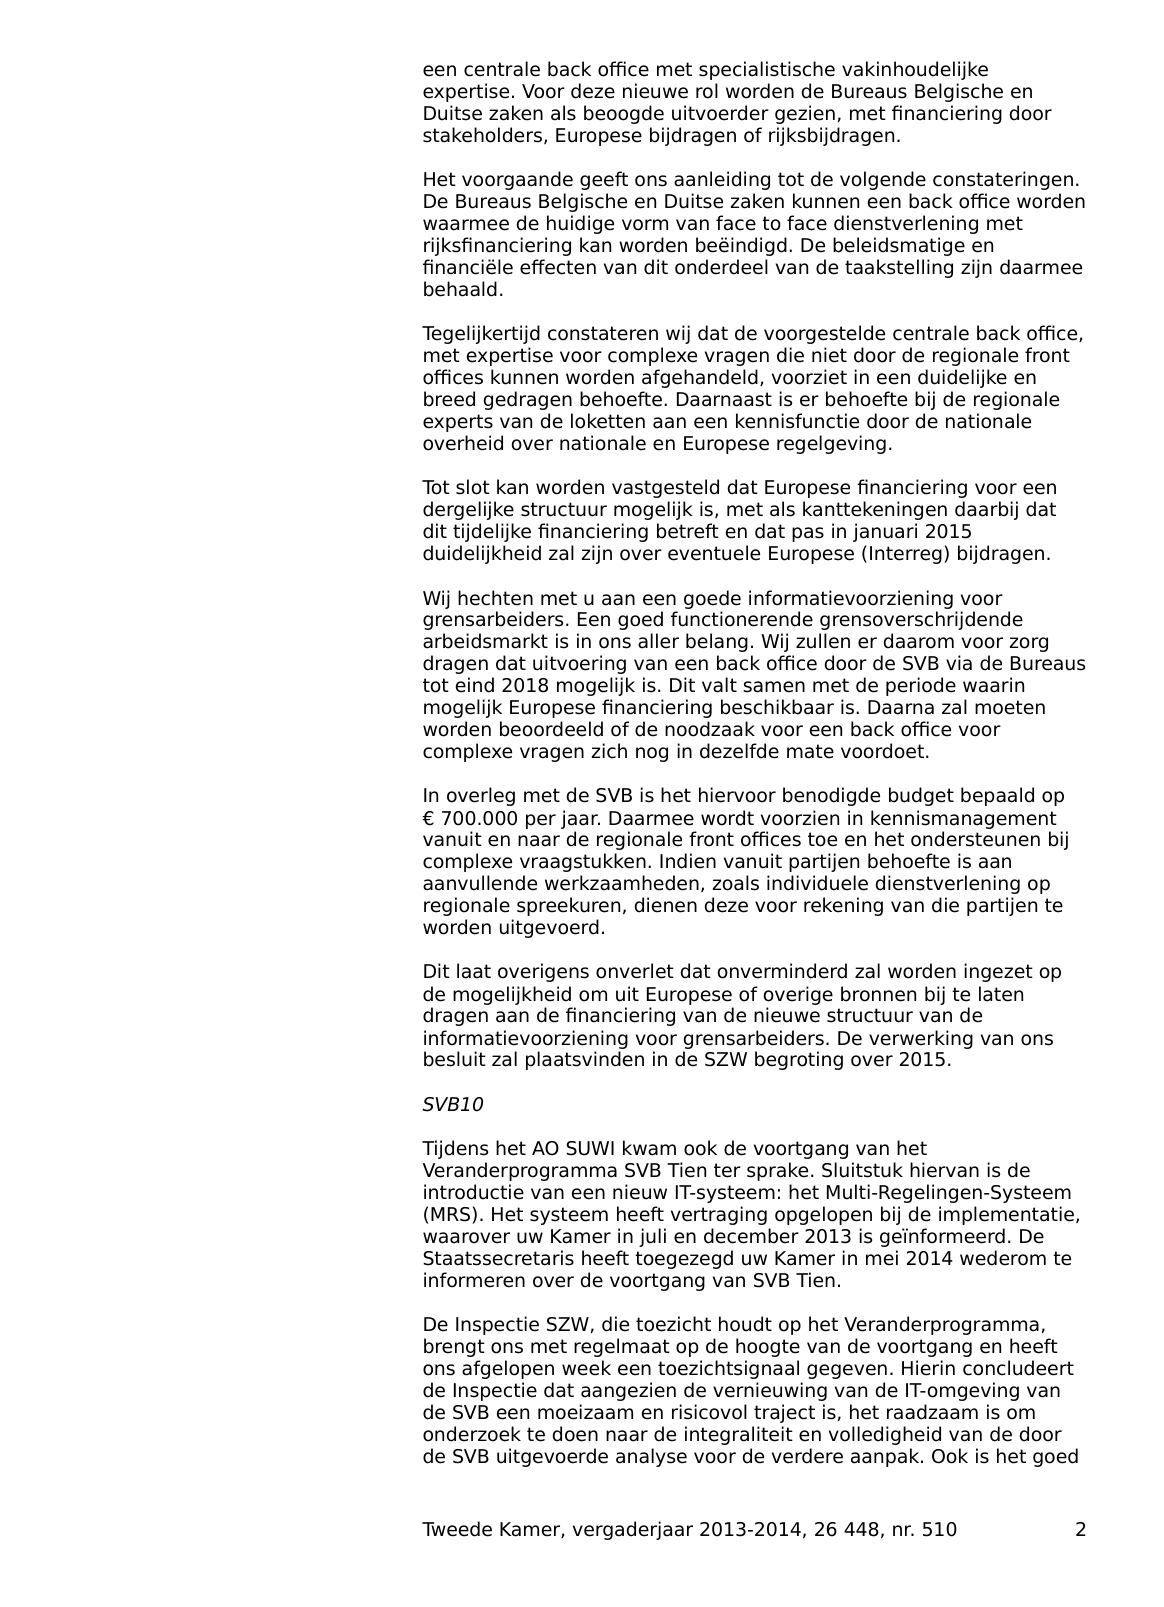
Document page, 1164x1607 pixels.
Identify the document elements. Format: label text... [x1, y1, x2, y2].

text Tot slot kan worden vastgesteld dat Europese financiering voor een dergelijke structuur mogelijk is, met als kanttekeningen daarbij dat dit tijdelijke financiering betreft en dat pas in januari 2015 duidelijkheid zal zijn over eventuele Europese (Interreg) bijdragen. [422, 477, 1087, 565]
text Het voorgaande geeft ons aanleiding tot de volgende constateringen. De Bureaus Belgische en Duitse zaken kunnen een back office worden waarmee de huidige vorm van face to face dienstverlening met rijksfinanciering kan worden beëindigd. De beleidsmatige en financiële effecten van dit onderdeel van de taakstelling zijn daarmee behaald. [422, 169, 1087, 301]
subtitle SVB10 [422, 1093, 1087, 1116]
text een centrale back office met specialistische vakinhoudelijke expertise. Voor deze nieuwe rol worden de Bureaus Belgische en Duitse zaken als beoogde uitvoerder gezien, met financiering door stakeholders, Europese bijdragen of rijksbijdragen. [422, 59, 1087, 147]
text Dit laat overigens onverlet dat onverminderd zal worden ingezet op de mogelijkheid om uit Europese of overige bronnen bij te laten dragen aan de financiering van de nieuwe structuur van de informatievoorziening voor grensarbeiders. De verwerking van ons besluit zal plaatsvinden in de SZW begroting over 2015. [422, 961, 1087, 1071]
text Wij hechten met u aan een goede informatievoorziening voor grensarbeiders. Een goed functionerende grensoverschrijdende arbeidsmarkt is in ons aller belang. Wij zullen er daarom voor zorg dragen dat uitvoering van een back office door de SVB via de Bureaus tot eind 2018 mogelijk is. Dit valt samen met de periode waarin mogelijk Europese financiering beschikbaar is. Daarna zal moeten worden beoordeeld of de noodzaak voor een back office voor complexe vragen zich nog in dezelfde mate voordoet. [422, 587, 1087, 763]
text De Inspectie SZW, die toezicht houdt op het Veranderprogramma, brengt ons met regelmaat op de hoogte van de voortgang en heeft ons afgelopen week een toezichtsignaal gegeven. Hierin concludeert de Inspectie dat aangezien de vernieuwing van de IT-omgeving van de SVB een moeizaam en risicovol traject is, het raadzaam is om onderzoek te doen naar de integraliteit en volledigheid van de door de SVB uitgevoerde analyse voor de verdere aanpak. Ook is het goed [422, 1314, 1087, 1468]
text In overleg met de SVB is het hiervoor benodigde budget bepaald op € 700.000 per jaar. Daarmee wordt voorzien in kennismanagement vanuit en naar de regionale front offices toe en het ondersteunen bij complexe vraagstukken. Indien vanuit partijen behoefte is aan aanvullende werkzaamheden, zoals individuele dienstverlening op regionale spreekuren, dienen deze voor rekening van die partijen te worden uitgevoerd. [422, 785, 1087, 939]
text Tijdens het AO SUWI kwam ook de voortgang van het Veranderprogramma SVB Tien ter sprake. Sluitstuk hiervan is de introductie van een nieuw IT-systeem: het Multi-Regelingen-Systeem (MRS). Het systeem heeft vertraging opgelopen bij de implementatie, waarover uw Kamer in juli en december 2013 is geïnformeerd. De Staatssecretaris heeft toegezegd uw Kamer in mei 2014 wederom te informeren over de voortgang van SVB Tien. [422, 1138, 1087, 1292]
text Tegelijkertijd constateren wij dat de voorgestelde centrale back office, met expertise voor complexe vragen die niet door de regionale front offices kunnen worden afgehandeld, voorziet in een duidelijke en breed gedragen behoefte. Daarnaast is er behoefte bij de regionale experts van de loketten aan een kennisfunctie door de nationale overheid over nationale en Europese regelgeving. [422, 323, 1087, 455]
